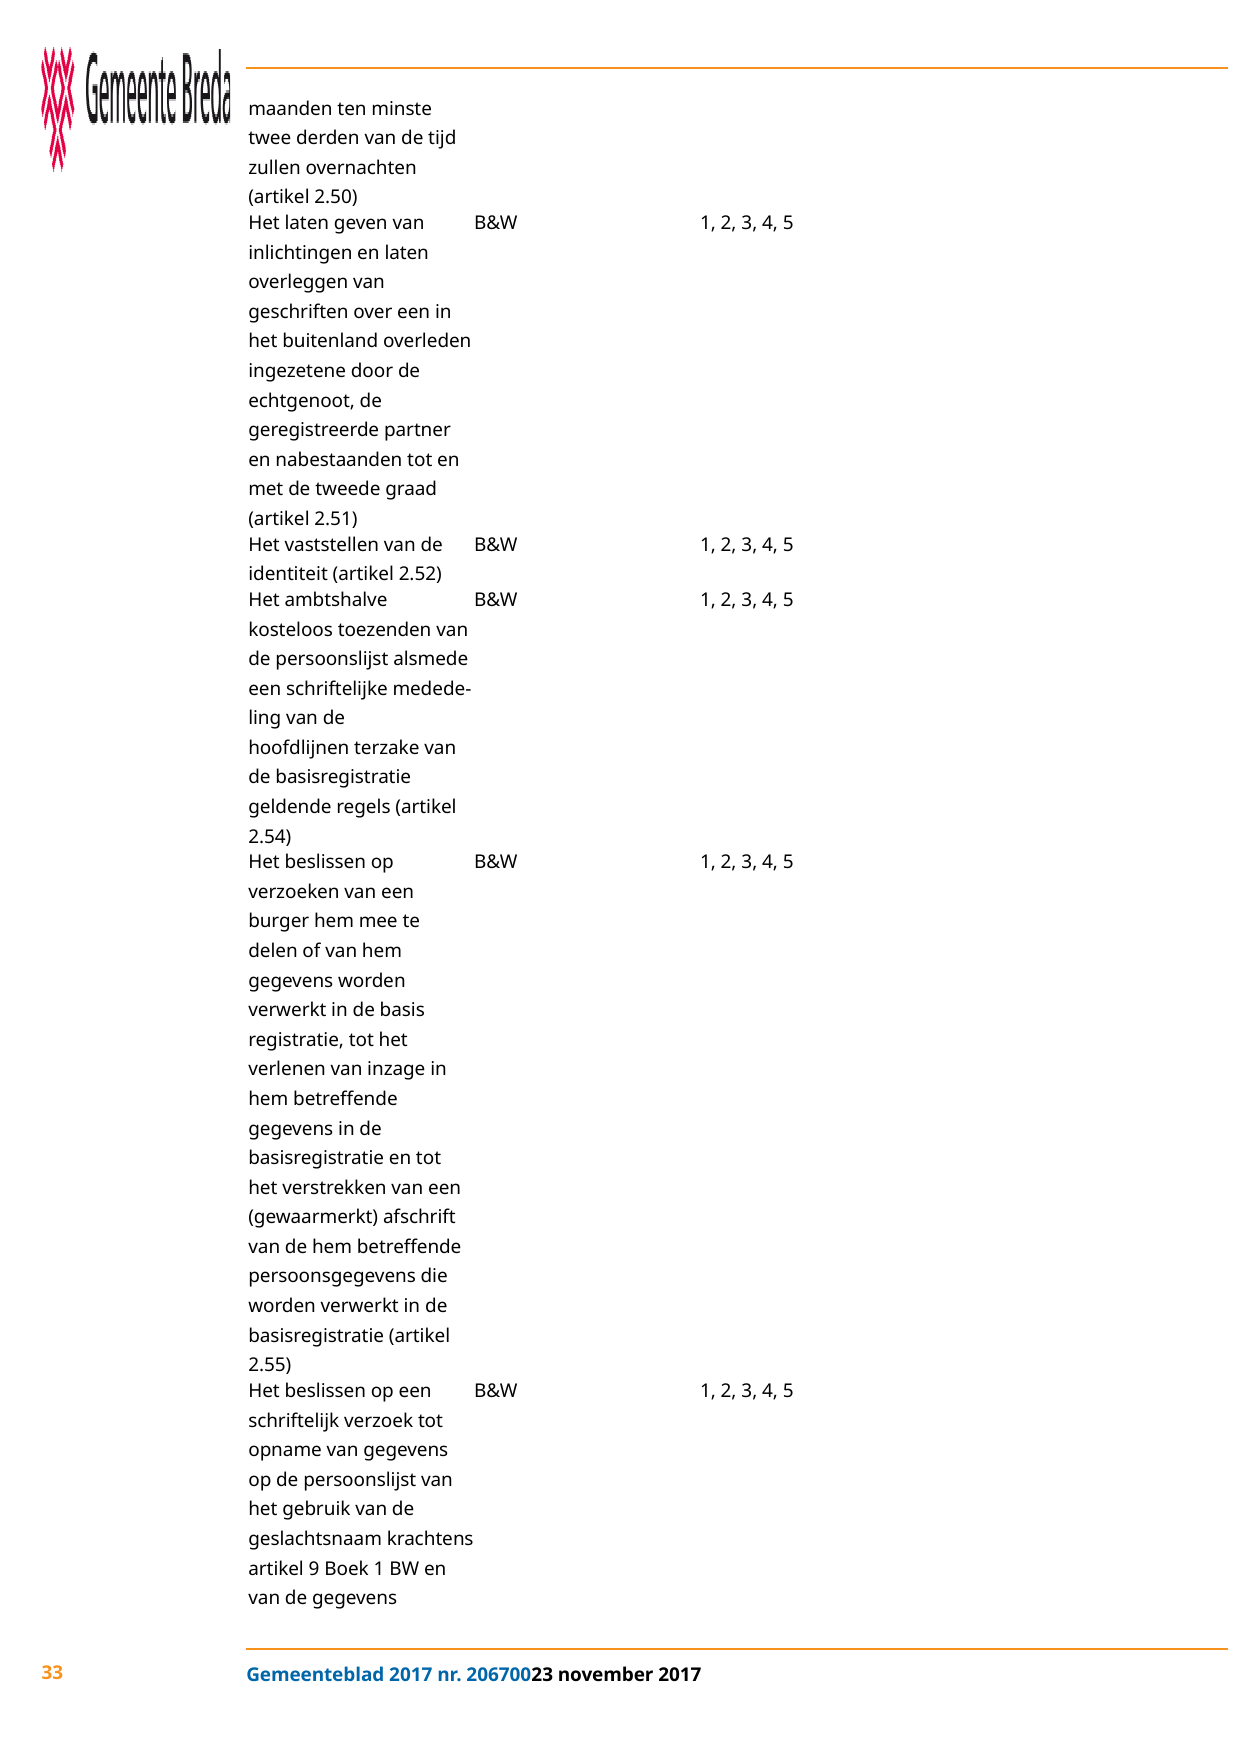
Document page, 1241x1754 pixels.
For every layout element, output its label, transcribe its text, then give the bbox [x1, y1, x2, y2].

table_cell [700, 95, 926, 209]
table_cell Het vaststellen van de identiteit (artikel 2.52) [248, 531, 474, 586]
table_cell [926, 849, 1152, 1377]
table_cell B&W [474, 586, 700, 848]
table_cell B&W [474, 531, 700, 586]
table_cell Het beslissen op verzoeken van een burger hem mee te delen of van hem gegevens worden verwerkt in de basis registratie, tot het verlenen van inzage in hem betreffende gegevens in de basisregistratie en tot het verstrekken van een (gewaarmerkt) afschrift van de hem betreffende persoonsgegevens die worden verwerkt in de basisregistratie (artikel 2.55) [248, 849, 474, 1377]
table_cell maanden ten minste twee derden van de tijd zullen overnachten (artikel 2.50) [248, 95, 474, 209]
table_cell 1, 2, 3, 4, 5 [700, 209, 926, 531]
table_cell B&W [474, 209, 700, 531]
table_cell Het ambtshalve kosteloos toezenden van de persoonslijst alsmede een schriftelijke medede- ling van de hoofdlijnen terzake van de basisregistratie geldende regels (artikel 2.54) [248, 586, 474, 848]
table_cell Het laten geven van inlichtingen en laten overleggen van geschriften over een in het buitenland overleden ingezetene door de echtgenoot, de geregistreerde partner en nabestaanden tot en met de tweede graad (artikel 2.51) [248, 209, 474, 531]
table_cell B&W [474, 1377, 700, 1610]
table_cell [474, 95, 700, 209]
table_cell [926, 1377, 1152, 1610]
table_cell B&W [474, 849, 700, 1377]
table_cell [926, 531, 1152, 586]
picture [41, 47, 231, 172]
table_cell 1, 2, 3, 4, 5 [700, 849, 926, 1377]
table_cell [926, 586, 1152, 848]
table_cell Het beslissen op een schriftelijk verzoek tot opname van gegevens op de persoonslijst van het gebruik van de geslachtsnaam krachtens artikel 9 Boek 1 BW en van de gegevens [248, 1377, 474, 1610]
table_cell 1, 2, 3, 4, 5 [700, 1377, 926, 1610]
table_cell [926, 95, 1152, 209]
table_cell 1, 2, 3, 4, 5 [700, 586, 926, 848]
table_cell [926, 209, 1152, 531]
table_cell 1, 2, 3, 4, 5 [700, 531, 926, 586]
